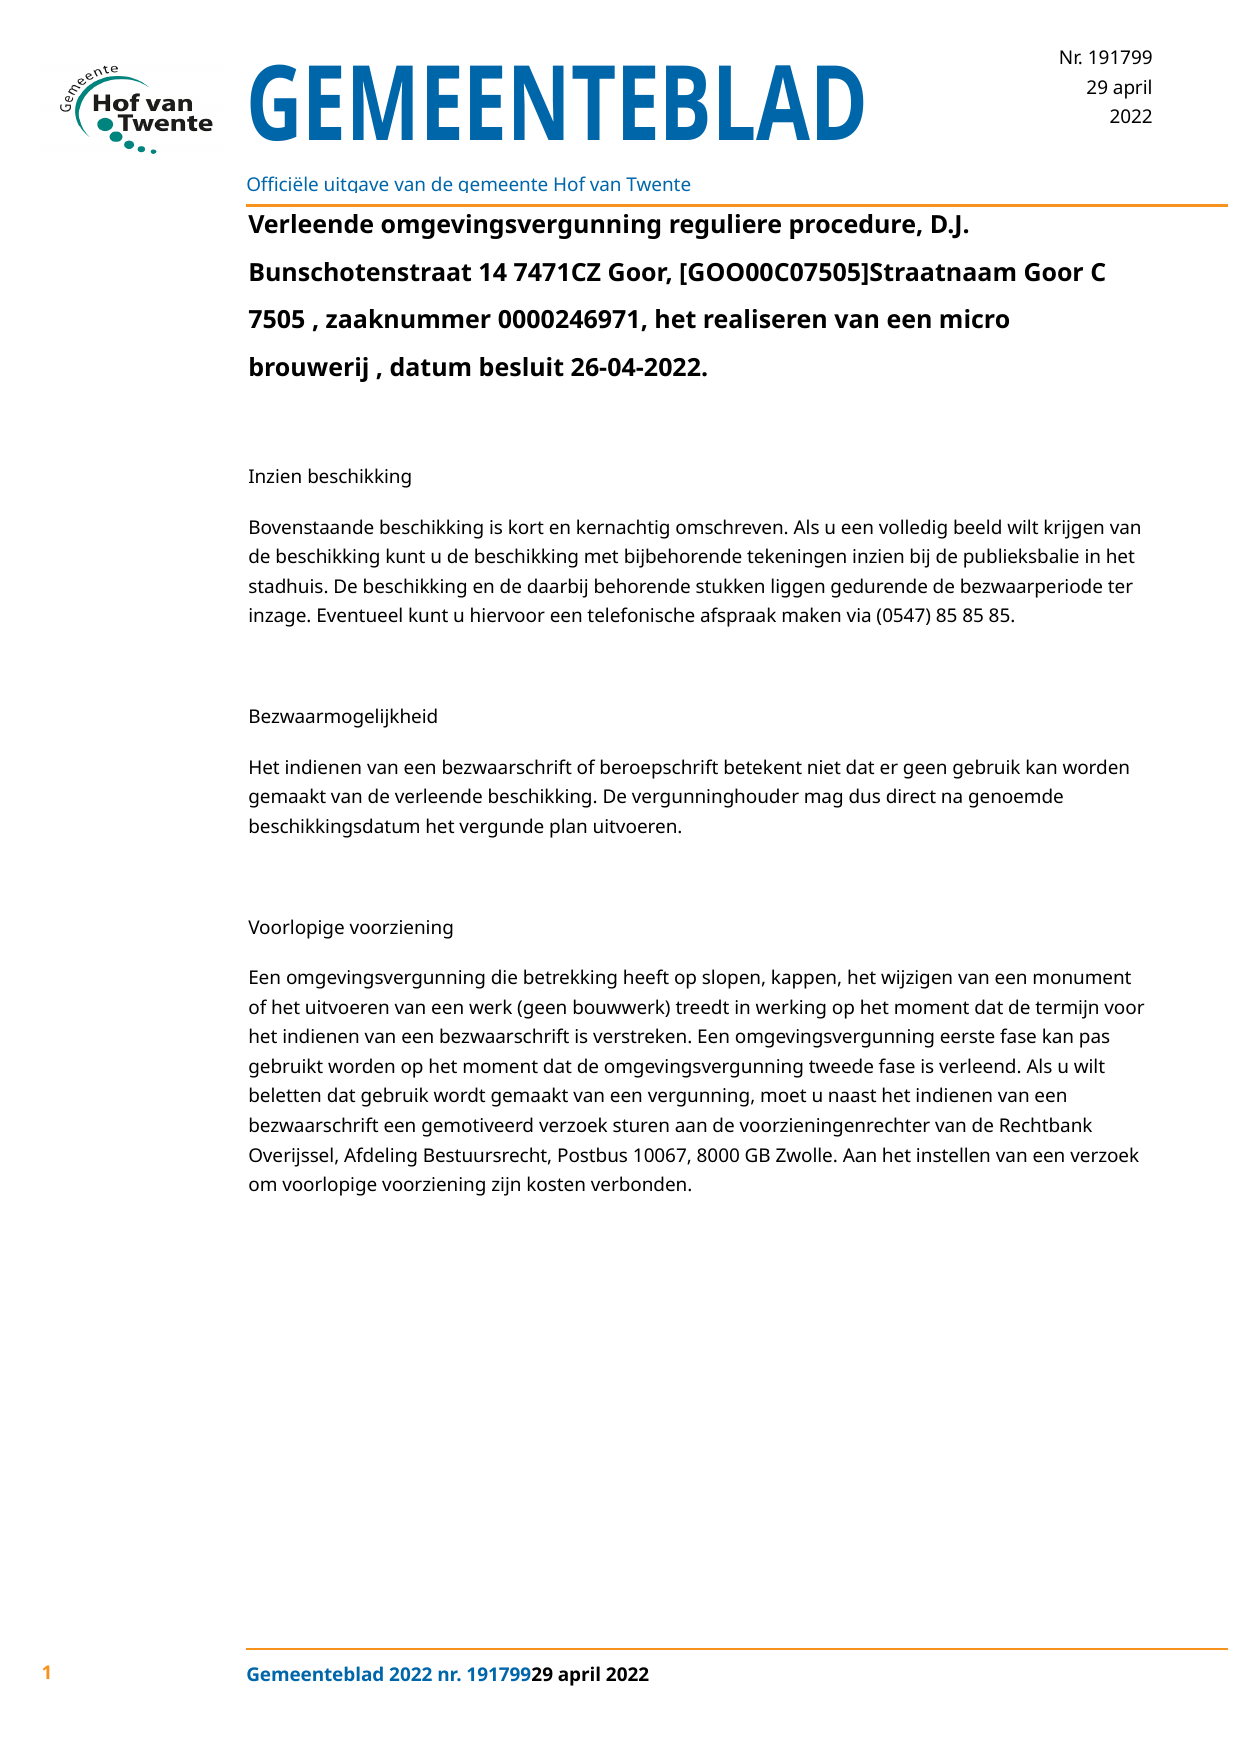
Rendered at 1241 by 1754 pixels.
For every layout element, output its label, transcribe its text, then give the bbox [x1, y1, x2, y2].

text Inzien beschikking [248, 463, 1152, 489]
text Het indienen van een bezwaarschrift of beroepschrift betekent niet dat er geen gebruik kan worden gemaakt van de verleende beschikking. De vergunninghouder mag dus direct na genoemde beschikkingsdatum het vergunde plan uitvoeren. [248, 754, 1152, 839]
text Bovenstaande beschikking is kort en kernachtig omschreven. Als u een volledig beeld wilt krijgen van de beschikking kunt u de beschikking met bijbehorende tekeningen inzien bij de publieksbalie in het stadhuis. De beschikking en de daarbij behorende stukken liggen gedurende de bezwaarperiode ter inzage. Eventueel kunt u hiervoor een telefonische afspraak maken via (0547) 85 85 85. [248, 514, 1152, 628]
text Bezwaarmogelijkheid [248, 703, 1152, 729]
picture [41, 47, 231, 172]
text Een omgevingsvergunning die betrekking heeft op slopen, kappen, het wijzigen van een monument of het uitvoeren van een werk (geen bouwwerk) treedt in werking op het moment dat de termijn voor het indienen van een bezwaarschrift is verstreken. Een omgevingsvergunning eerste fase kan pas gebruikt worden op het moment dat de omgevingsvergunning tweede fase is verleend. Als u wilt beletten dat gebruik wordt gemaakt van een vergunning, moet u naast het indienen van een bezwaarschrift een gemotiveerd verzoek sturen aan de voorzieningenrechter van de Rechtbank Overijssel, Afdeling Bestuursrecht, Postbus 10067, 8000 GB Zwolle. Aan het instellen van een verzoek om voorlopige voorziening zijn kosten verbonden. [248, 964, 1152, 1197]
text Verleende omgevingsvergunning reguliere procedure, D.J. Bunschotenstraat 14 7471CZ Goor, [GOO00C07505]Straatnaam Goor C 7505 , zaaknummer 0000246971, het realiseren van een micro brouwerij , datum besluit 26-04-2022. [248, 207, 1152, 384]
text Voorlopige voorziening [248, 914, 1152, 940]
